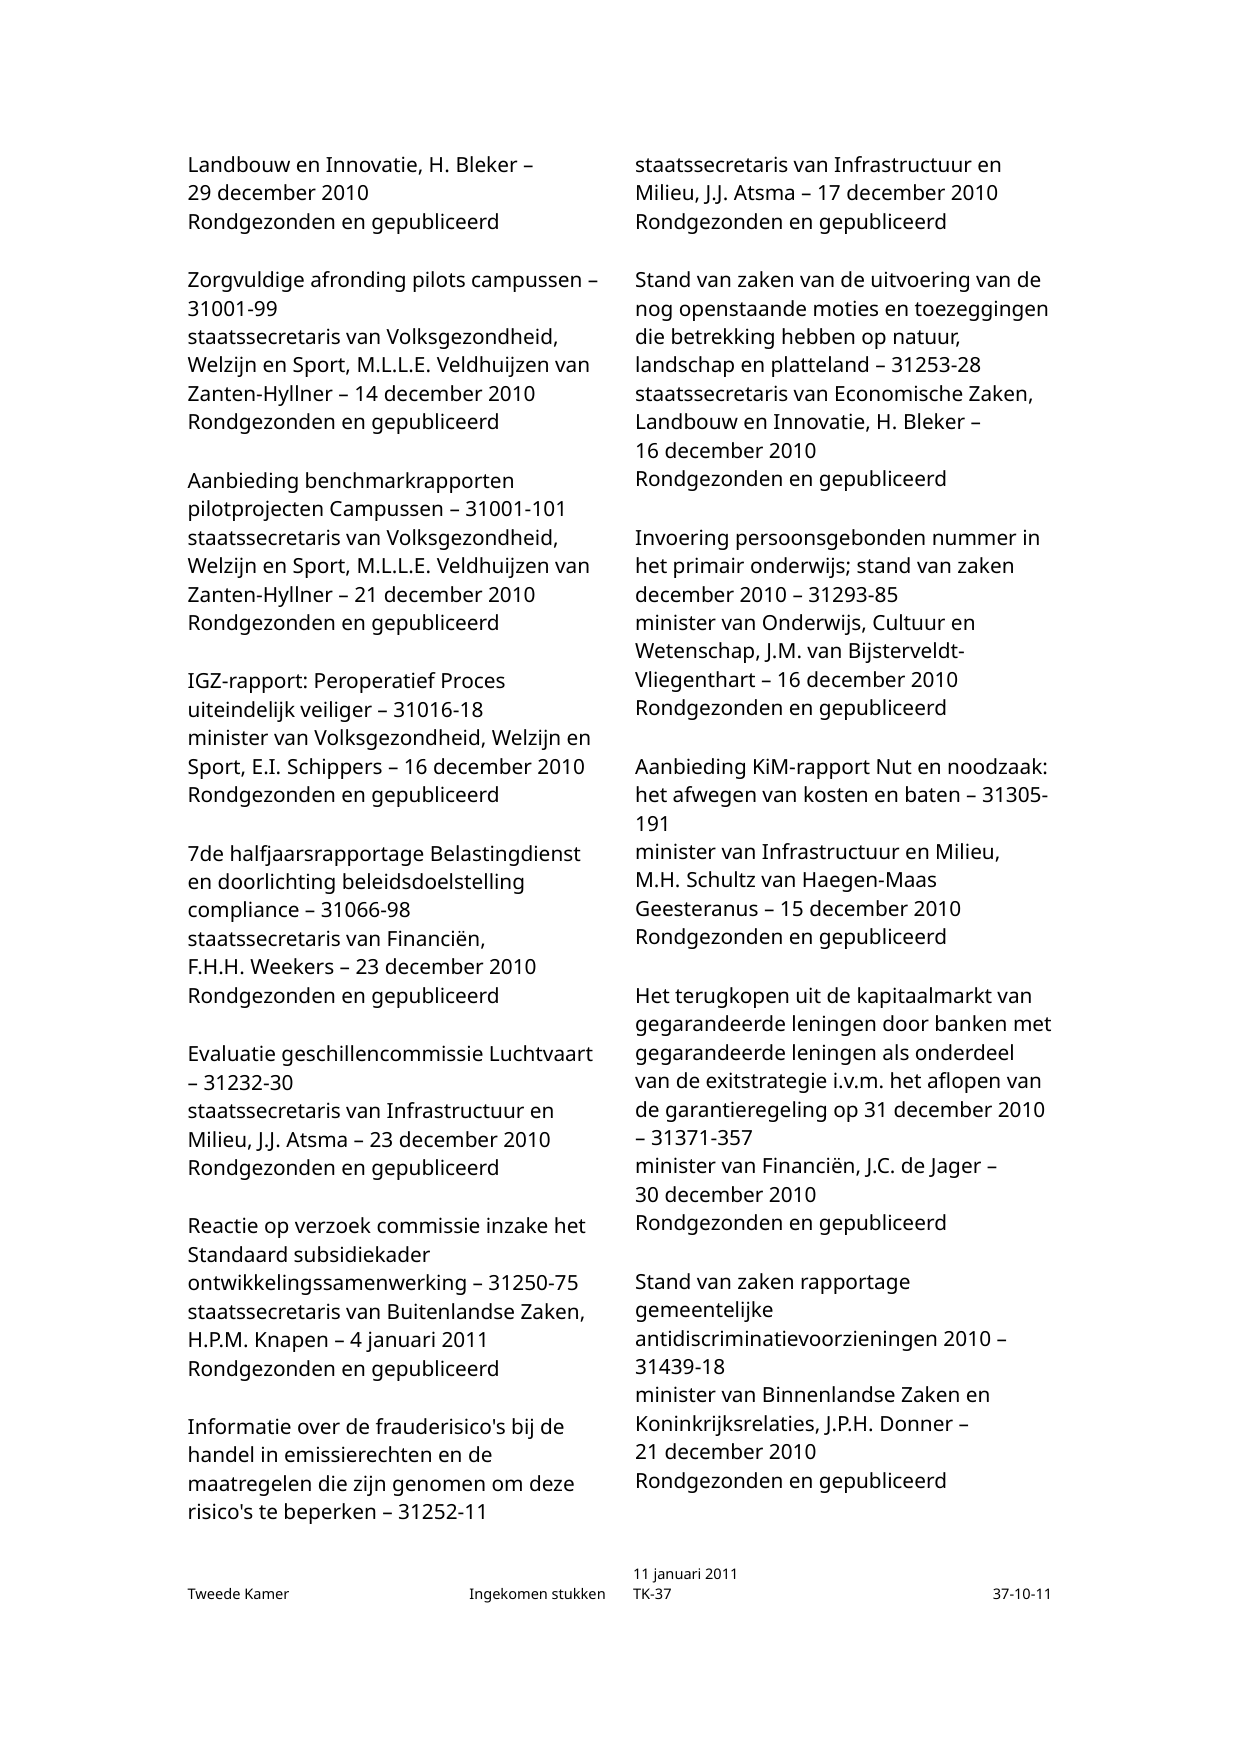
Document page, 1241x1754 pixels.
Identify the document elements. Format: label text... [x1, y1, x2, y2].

text 7de halfjaarsrapportage Belastingdienst en doorlichting beleidsdoelstelling compliance – 31066-98 [187, 839, 605, 924]
text Rondgezonden en gepubliceerd [187, 1354, 605, 1382]
text Het terugkopen uit de kapitaalmarkt van gegarandeerde leningen door banken met gegarandeerde leningen als onderdeel van de exitstrategie i.v.m. het aflopen van de garantieregeling op 31 december 2010 – 31371-357 [635, 981, 1053, 1152]
text Rondgezonden en gepubliceerd [187, 608, 605, 637]
text staatssecretaris van Financiën, F.H.H. Weekers – 23 december 2010 [187, 924, 605, 981]
text minister van Volksgezondheid, Welzijn en Sport, E.I. Schippers – 16 december 2010 [187, 723, 605, 780]
text Rondgezonden en gepubliceerd [635, 464, 1053, 493]
text Landbouw en Innovatie, H. Bleker – 29 december 2010 [187, 150, 605, 207]
text staatssecretaris van Economische Zaken, Landbouw en Innovatie, H. Bleker – 16 december 2010 [635, 379, 1053, 464]
text minister van Binnenlandse Zaken en Koninkrijksrelaties, J.P.H. Donner – 21 december 2010 [635, 1381, 1053, 1466]
text minister van Onderwijs, Cultuur en Wetenschap, J.M. van Bijsterveldt-Vliegenthart – 16 december 2010 [635, 608, 1053, 693]
text Informatie over de frauderisico's bij de handel in emissierechten en de maatregelen die zijn genomen om deze risico's te beperken – 31252-11 [187, 1412, 605, 1526]
text staatssecretaris van Infrastructuur en Milieu, J.J. Atsma – 17 december 2010 [635, 150, 1053, 207]
text staatssecretaris van Buitenlandse Zaken, H.P.M. Knapen – 4 januari 2011 [187, 1297, 605, 1354]
text Aanbieding benchmarkrapporten pilotprojecten Campussen – 31001-101 [187, 466, 605, 523]
text Stand van zaken van de uitvoering van de nog openstaande moties en toezeggingen die betrekking hebben op natuur, landschap en platteland – 31253-28 [635, 265, 1053, 379]
text Rondgezonden en gepubliceerd [187, 780, 605, 809]
text Invoering persoonsgebonden nummer in het primair onderwijs; stand van zaken december 2010 – 31293-85 [635, 523, 1053, 608]
text Rondgezonden en gepubliceerd [635, 693, 1053, 722]
text Rondgezonden en gepubliceerd [187, 407, 605, 436]
text Zorgvuldige afronding pilots campussen – 31001-99 [187, 265, 605, 322]
text minister van Infrastructuur en Milieu, M.H. Schultz van Haegen-Maas Geesteranus – 15 december 2010 [635, 837, 1053, 922]
text Stand van zaken rapportage gemeentelijke antidiscriminatievoorzieningen 2010 – 31439-18 [635, 1267, 1053, 1381]
text staatssecretaris van Volksgezondheid, Welzijn en Sport, M.L.L.E. Veldhuijzen van Zanten-Hyllner – 14 december 2010 [187, 322, 605, 407]
text Rondgezonden en gepubliceerd [635, 207, 1053, 235]
text staatssecretaris van Volksgezondheid, Welzijn en Sport, M.L.L.E. Veldhuijzen van Zanten-Hyllner – 21 december 2010 [187, 523, 605, 608]
text Rondgezonden en gepubliceerd [635, 1208, 1053, 1237]
text Rondgezonden en gepubliceerd [635, 922, 1053, 951]
text IGZ-rapport: Peroperatief Proces uiteindelijk veiliger – 31016-18 [187, 667, 605, 723]
text Rondgezonden en gepubliceerd [635, 1466, 1053, 1494]
text Reactie op verzoek commissie inzake het Standaard subsidiekader ontwikkelingssamenwerking – 31250-75 [187, 1212, 605, 1297]
text minister van Financiën, J.C. de Jager – 30 december 2010 [635, 1152, 1053, 1208]
text Aanbieding KiM-rapport Nut en noodzaak: het afwegen van kosten en baten – 31305-191 [635, 752, 1053, 837]
text Evaluatie geschillencommissie Luchtvaart – 31232-30 [187, 1039, 605, 1096]
text staatssecretaris van Infrastructuur en Milieu, J.J. Atsma – 23 december 2010 [187, 1096, 605, 1153]
text Rondgezonden en gepubliceerd [187, 207, 605, 235]
text Rondgezonden en gepubliceerd [187, 1153, 605, 1182]
text Rondgezonden en gepubliceerd [187, 981, 605, 1009]
